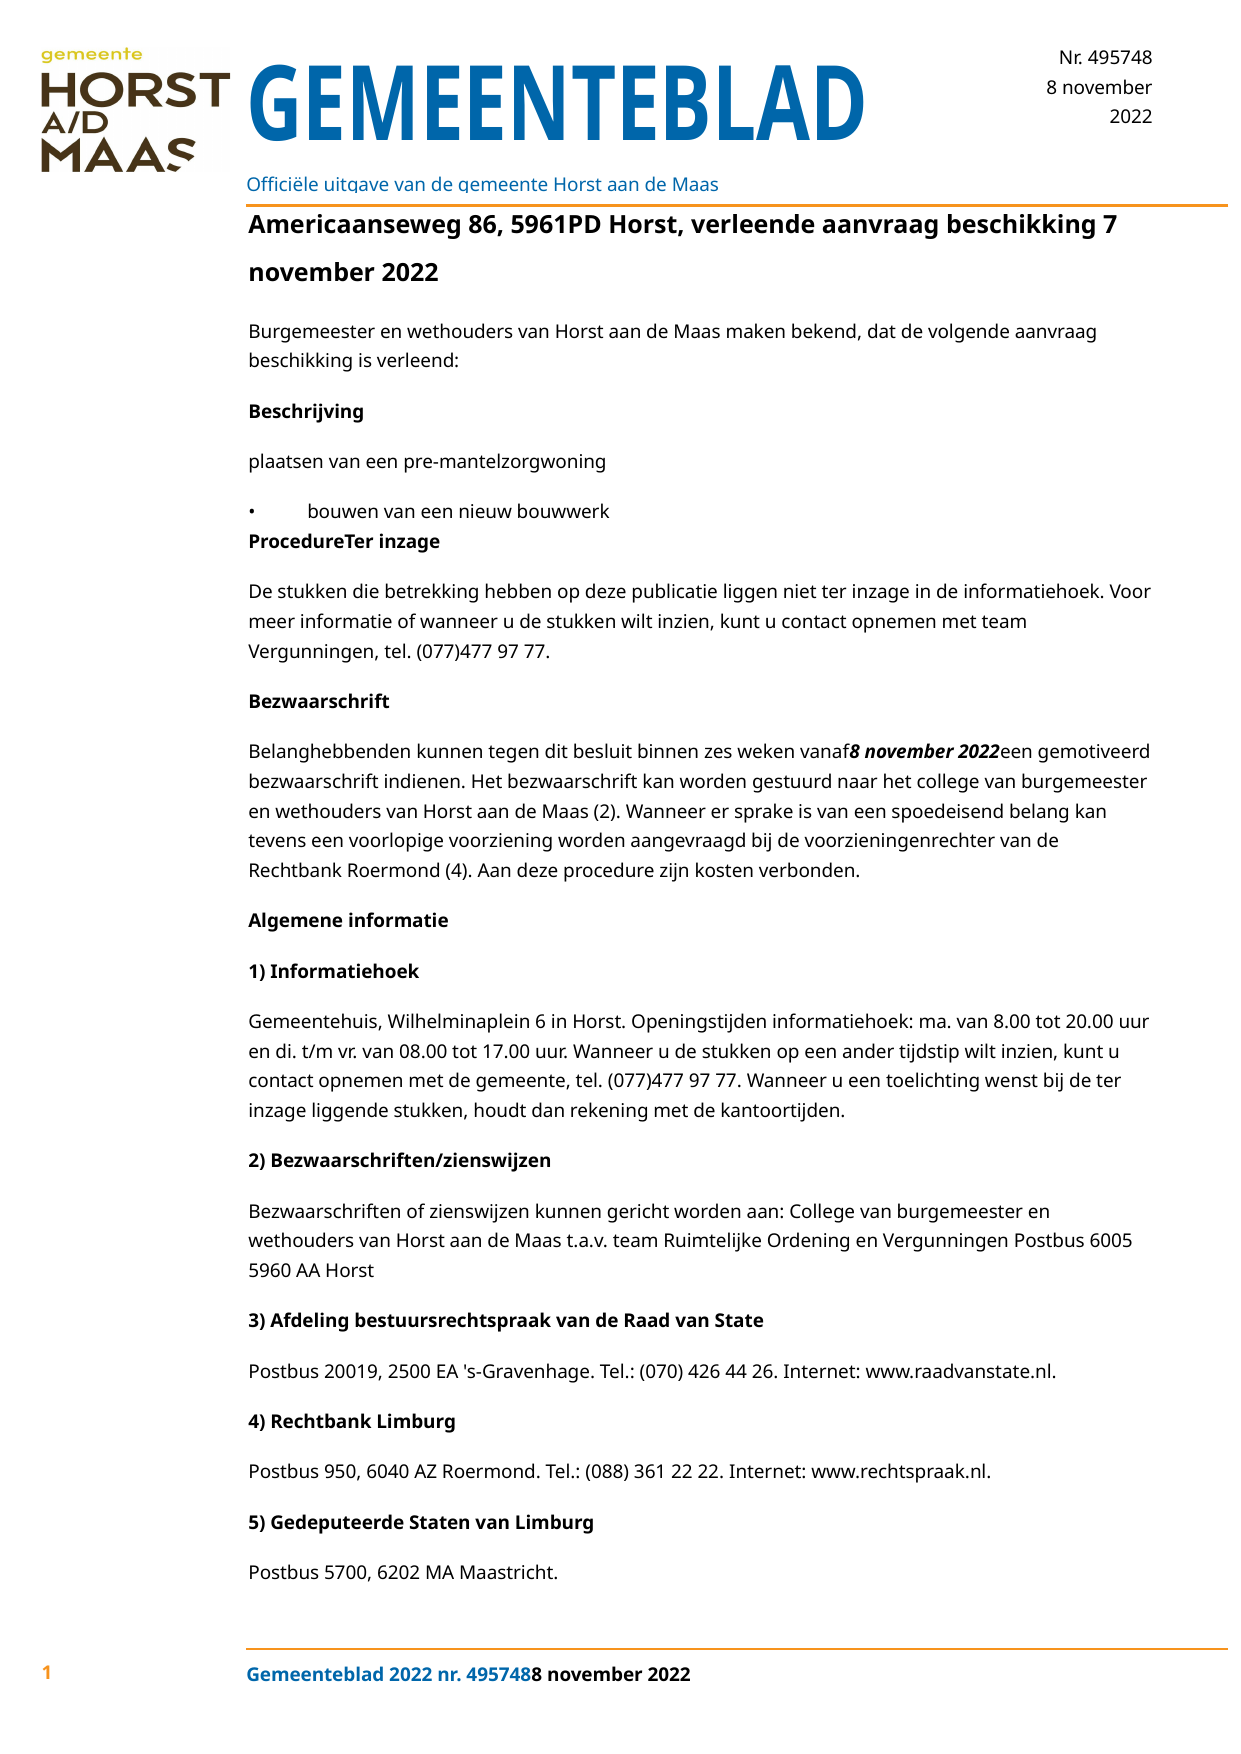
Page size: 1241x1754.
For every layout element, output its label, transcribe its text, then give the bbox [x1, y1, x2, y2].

text ProcedureTer inzage [248, 528, 1152, 554]
text Postbus 5700, 6202 MA Maastricht. [248, 1559, 1152, 1585]
text De stukken die betrekking hebben op deze publicatie liggen niet ter inzage in de informatiehoek. Voor meer informatie of wanneer u de stukken wilt inzien, kunt u contact opnemen met team Vergunningen, tel. (077)477 97 77. [248, 579, 1152, 664]
text 1) Informatiehoek [248, 958, 1152, 984]
text Algemene informatie [248, 907, 1152, 933]
text Gemeentehuis, Wilhelminaplein 6 in Horst. Openingstijden informatiehoek: ma. van 8.00 tot 20.00 uur en di. t/m vr. van 08.00 tot 17.00 uur. Wanneer u de stukken op een ander tijdstip wilt inzien, kunt u contact opnemen met de gemeente, tel. (077)477 97 77. Wanneer u een toelichting wenst bij de ter inzage liggende stukken, houdt dan rekening met de kantoortijden. [248, 1008, 1152, 1123]
text 3) Afdeling bestuursrechtspraak van de Raad van State [248, 1307, 1152, 1333]
text Americaanseweg 86, 5961PD Horst, verleende aanvraag beschikking 7 november 2022 [248, 207, 1152, 288]
text Beschrijving [248, 398, 1152, 424]
text Postbus 20019, 2500 EA 's-Gravenhage. Tel.: (070) 426 44 26. Internet: www.raadvanstate.nl. [248, 1358, 1152, 1384]
text plaatsen van een pre-mantelzorgwoning [248, 448, 1152, 474]
list bouwen van een nieuw bouwwerk [248, 499, 1152, 524]
text Bezwaarschriften of zienswijzen kunnen gericht worden aan: College van burgemeester en wethouders van Horst aan de Maas t.a.v. team Ruimtelijke Ordening en Vergunningen Postbus 6005 5960 AA Horst [248, 1198, 1152, 1283]
text Postbus 950, 6040 AZ Roermond. Tel.: (088) 361 22 22. Internet: www.rechtspraak.nl. [248, 1459, 1152, 1484]
text 4) Rechtbank Limburg [248, 1408, 1152, 1434]
text Bezwaarschrift [248, 688, 1152, 714]
text Belanghebbenden kunnen tegen dit besluit binnen zes weken vanaf8 november 2022een gemotiveerd bezwaarschrift indienen. Het bezwaarschrift kan worden gestuurd naar het college van burgemeester en wethouders van Horst aan de Maas (2). Wanneer er sprake is van een spoedeisend belang kan tevens een voorlopige voorziening worden aangevraagd bij de voorzieningenrechter van de Rechtbank Roermond (4). Aan deze procedure zijn kosten verbonden. [248, 739, 1152, 883]
text 2) Bezwaarschriften/zienswijzen [248, 1147, 1152, 1173]
text 5) Gedeputeerde Staten van Limburg [248, 1509, 1152, 1535]
text Burgemeester en wethouders van Horst aan de Maas maken bekend, dat de volgende aanvraag beschikking is verleend: [248, 318, 1152, 373]
picture [41, 47, 231, 172]
